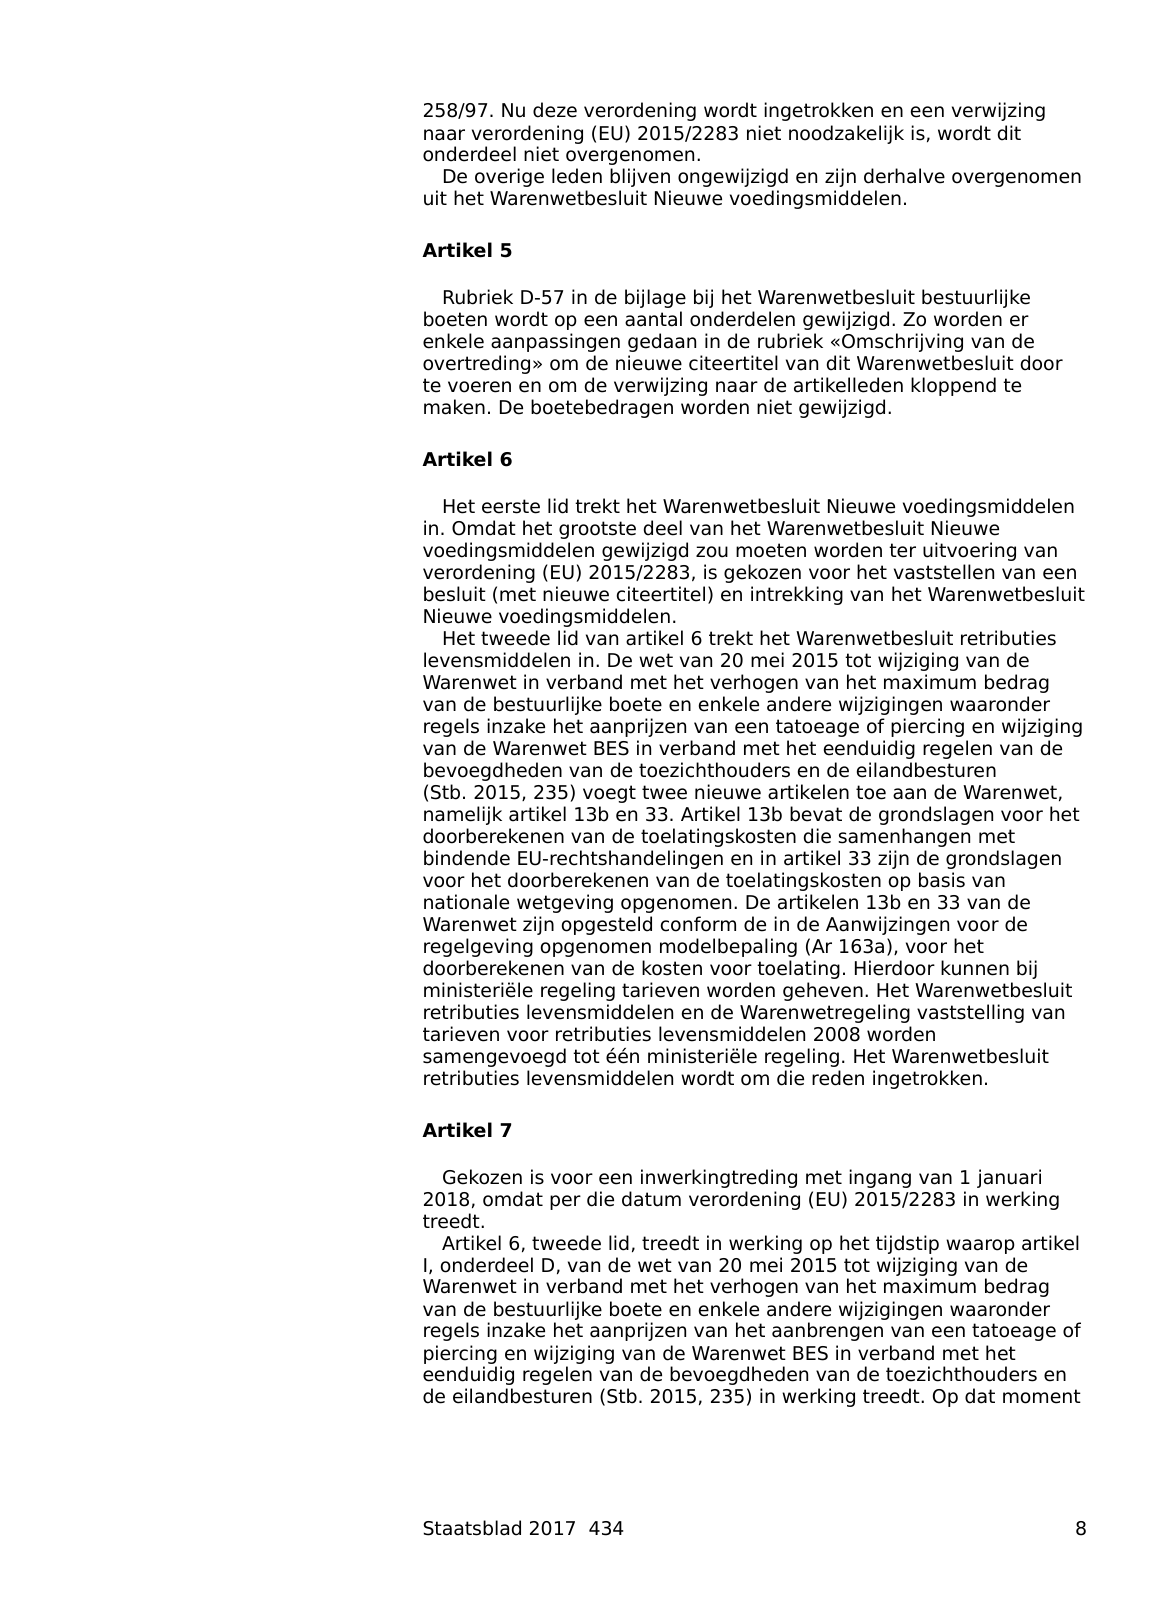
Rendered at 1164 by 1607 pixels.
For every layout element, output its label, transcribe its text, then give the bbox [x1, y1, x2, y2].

text Het tweede lid van artikel 6 trekt het Warenwetbesluit retributies levensmiddelen in. De wet van 20 mei 2015 tot wijziging van de Warenwet in verband met het verhogen van het maximum bedrag van de bestuurlijke boete en enkele andere wijzigingen waaronder regels inzake het aanprijzen van een tatoeage of piercing en wijziging van de Warenwet BES in verband met het eenduidig regelen van de bevoegdheden van de toezichthouders en de eilandbesturen (Stb. 2015, 235) voegt twee nieuwe artikelen toe aan de Warenwet, namelijk artikel 13b en 33. Artikel 13b bevat de grondslagen voor het doorberekenen van de toelatingskosten die samenhangen met bindende EU-rechtshandelingen en in artikel 33 zijn de grondslagen voor het doorberekenen van de toelatingskosten op basis van nationale wetgeving opgenomen. De artikelen 13b en 33 van de Warenwet zijn opgesteld conform de in de Aanwijzingen voor de regelgeving opgenomen modelbepaling (Ar 163a), voor het doorberekenen van de kosten voor toelating. Hierdoor kunnen bij ministeriële regeling tarieven worden geheven. Het Warenwetbesluit retributies levensmiddelen en de Warenwetregeling vaststelling van tarieven voor retributies levensmiddelen 2008 worden samengevoegd tot één ministeriële regeling. Het Warenwetbesluit retributies levensmiddelen wordt om die reden ingetrokken. [422, 628, 1087, 1089]
subtitle Artikel 6 [422, 449, 1087, 471]
text Rubriek D-57 in de bijlage bij het Warenwetbesluit bestuurlijke boeten wordt op een aantal onderdelen gewijzigd. Zo worden er enkele aanpassingen gedaan in de rubriek «Omschrijving van de overtreding» om de nieuwe citeertitel van dit Warenwetbesluit door te voeren en om de verwijzing naar de artikelleden kloppend te maken. De boetebedragen worden niet gewijzigd. [422, 287, 1087, 419]
subtitle Artikel 5 [422, 240, 1087, 262]
text Het eerste lid trekt het Warenwetbesluit Nieuwe voedingsmiddelen in. Omdat het grootste deel van het Warenwetbesluit Nieuwe voedingsmiddelen gewijzigd zou moeten worden ter uitvoering van verordening (EU) 2015/2283, is gekozen voor het vaststellen van een besluit (met nieuwe citeertitel) en intrekking van het Warenwetbesluit Nieuwe voedingsmiddelen. [422, 496, 1087, 628]
text Artikel 6, tweede lid, treedt in werking op het tijdstip waarop artikel I, onderdeel D, van de wet van 20 mei 2015 tot wijziging van de Warenwet in verband met het verhogen van het maximum bedrag van de bestuurlijke boete en enkele andere wijzigingen waaronder regels inzake het aanprijzen van het aanbrengen van een tatoeage of piercing en wijziging van de Warenwet BES in verband met het eenduidig regelen van de bevoegdheden van de toezichthouders en de eilandbesturen (Stb. 2015, 235) in werking treedt. Op dat moment [422, 1232, 1087, 1408]
text De overige leden blijven ongewijzigd en zijn derhalve overgenomen uit het Warenwetbesluit Nieuwe voedingsmiddelen. [422, 166, 1087, 210]
subtitle Artikel 7 [422, 1119, 1087, 1142]
text 258/97. Nu deze verordening wordt ingetrokken en een verwijzing naar verordening (EU) 2015/2283 niet noodzakelijk is, wordt dit onderdeel niet overgenomen. [422, 100, 1087, 166]
text Gekozen is voor een inwerkingtreding met ingang van 1 januari 2018, omdat per die datum verordening (EU) 2015/2283 in werking treedt. [422, 1167, 1087, 1232]
